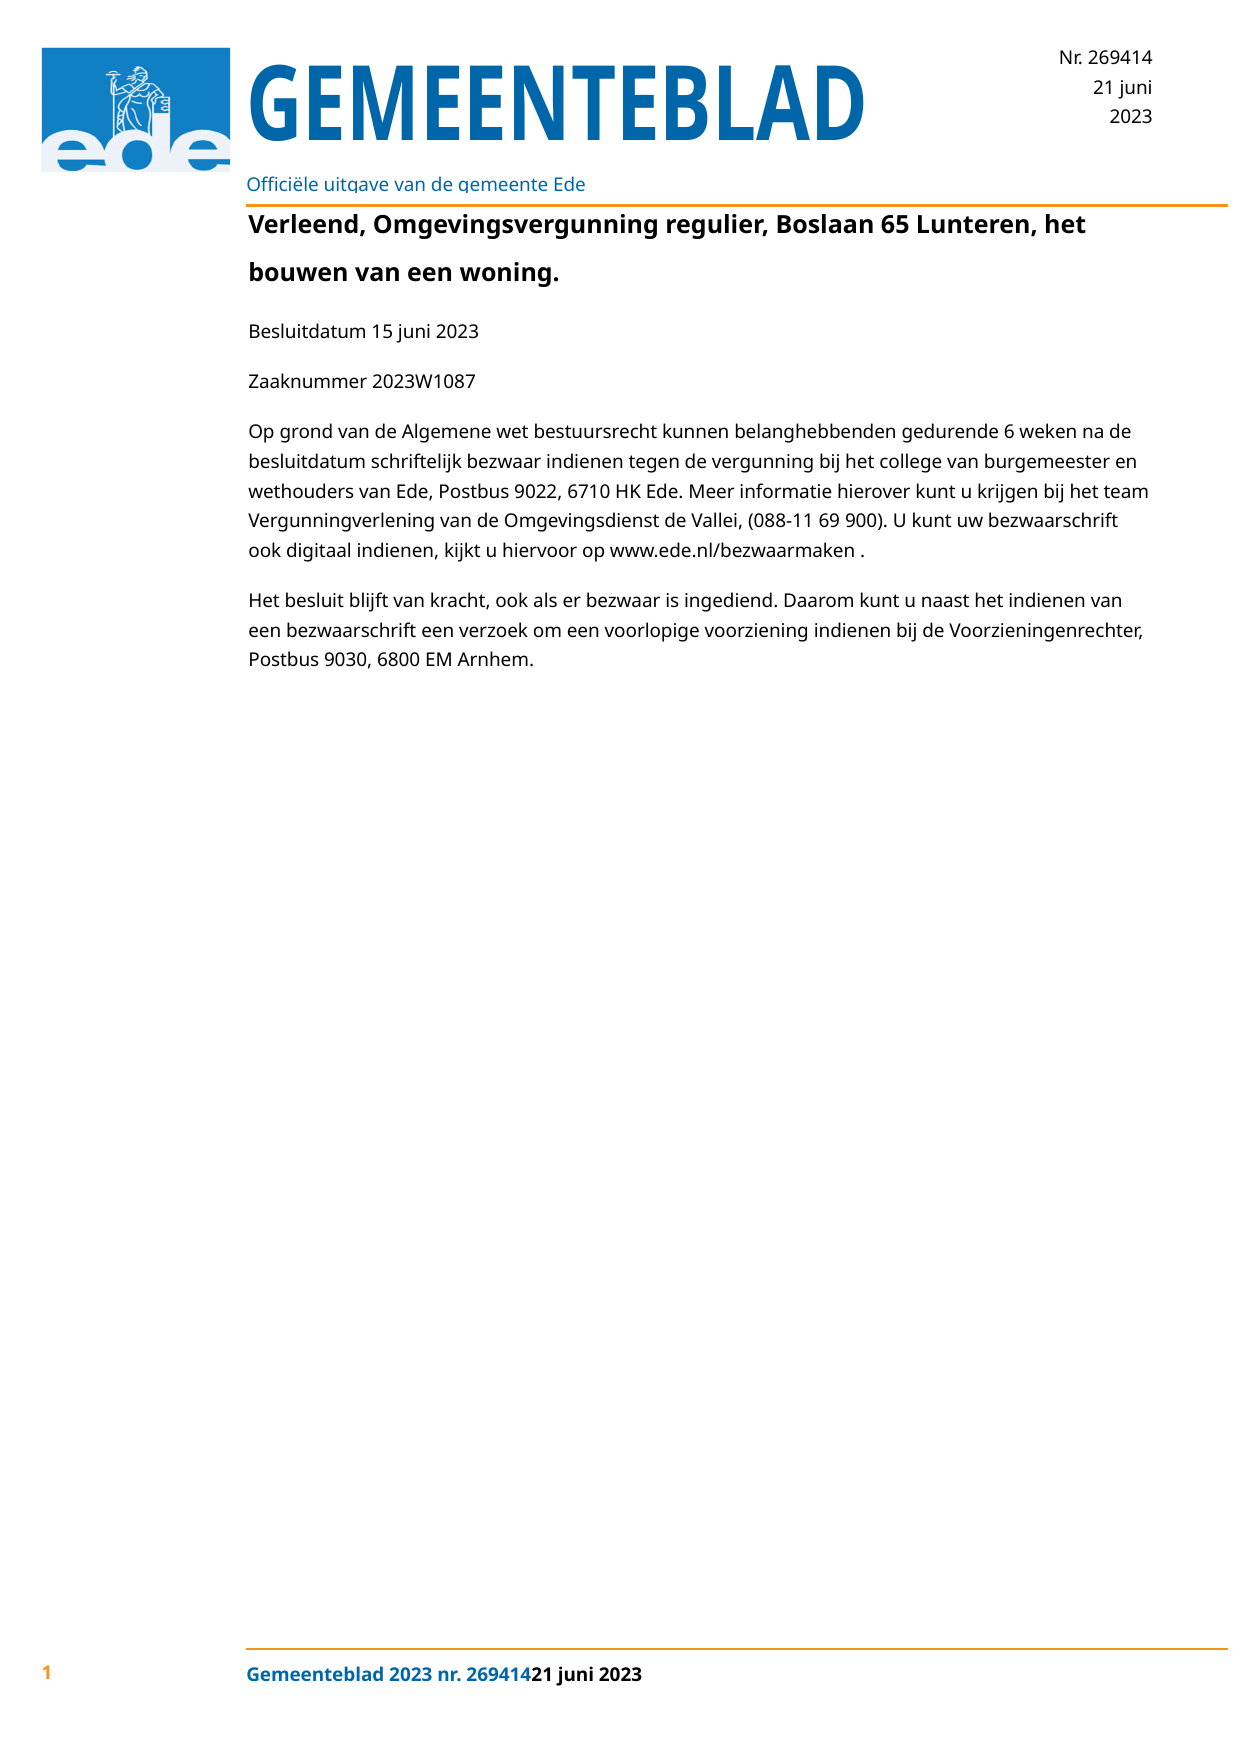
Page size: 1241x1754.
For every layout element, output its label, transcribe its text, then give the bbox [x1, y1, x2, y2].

text Op grond van de Algemene wet bestuursrecht kunnen belanghebbenden gedurende 6 weken na de besluitdatum schriftelijk bezwaar indienen tegen de vergunning bij het college van burgemeester en wethouders van Ede, Postbus 9022, 6710 HK Ede. Meer informatie hierover kunt u krijgen bij het team Vergunningverlening van de Omgevingsdienst de Vallei, (088-11 69 900). U kunt uw bezwaarschrift ook digitaal indienen, kijkt u hiervoor op www.ede.nl/bezwaarmaken . [248, 419, 1152, 563]
text Besluitdatum 15 juni 2023 [248, 318, 1152, 344]
text Het besluit blijft van kracht, ook als er bezwaar is ingediend. Daarom kunt u naast het indienen van een bezwaarschrift een verzoek om een voorlopige voorziening indienen bij de Voorzieningenrechter, Postbus 9030, 6800 EM Arnhem. [248, 587, 1152, 672]
picture [41, 47, 231, 172]
text Verleend, Omgevingsvergunning regulier, Boslaan 65 Lunteren, het bouwen van een woning. [248, 207, 1152, 288]
text Zaaknummer 2023W1087 [248, 368, 1152, 394]
